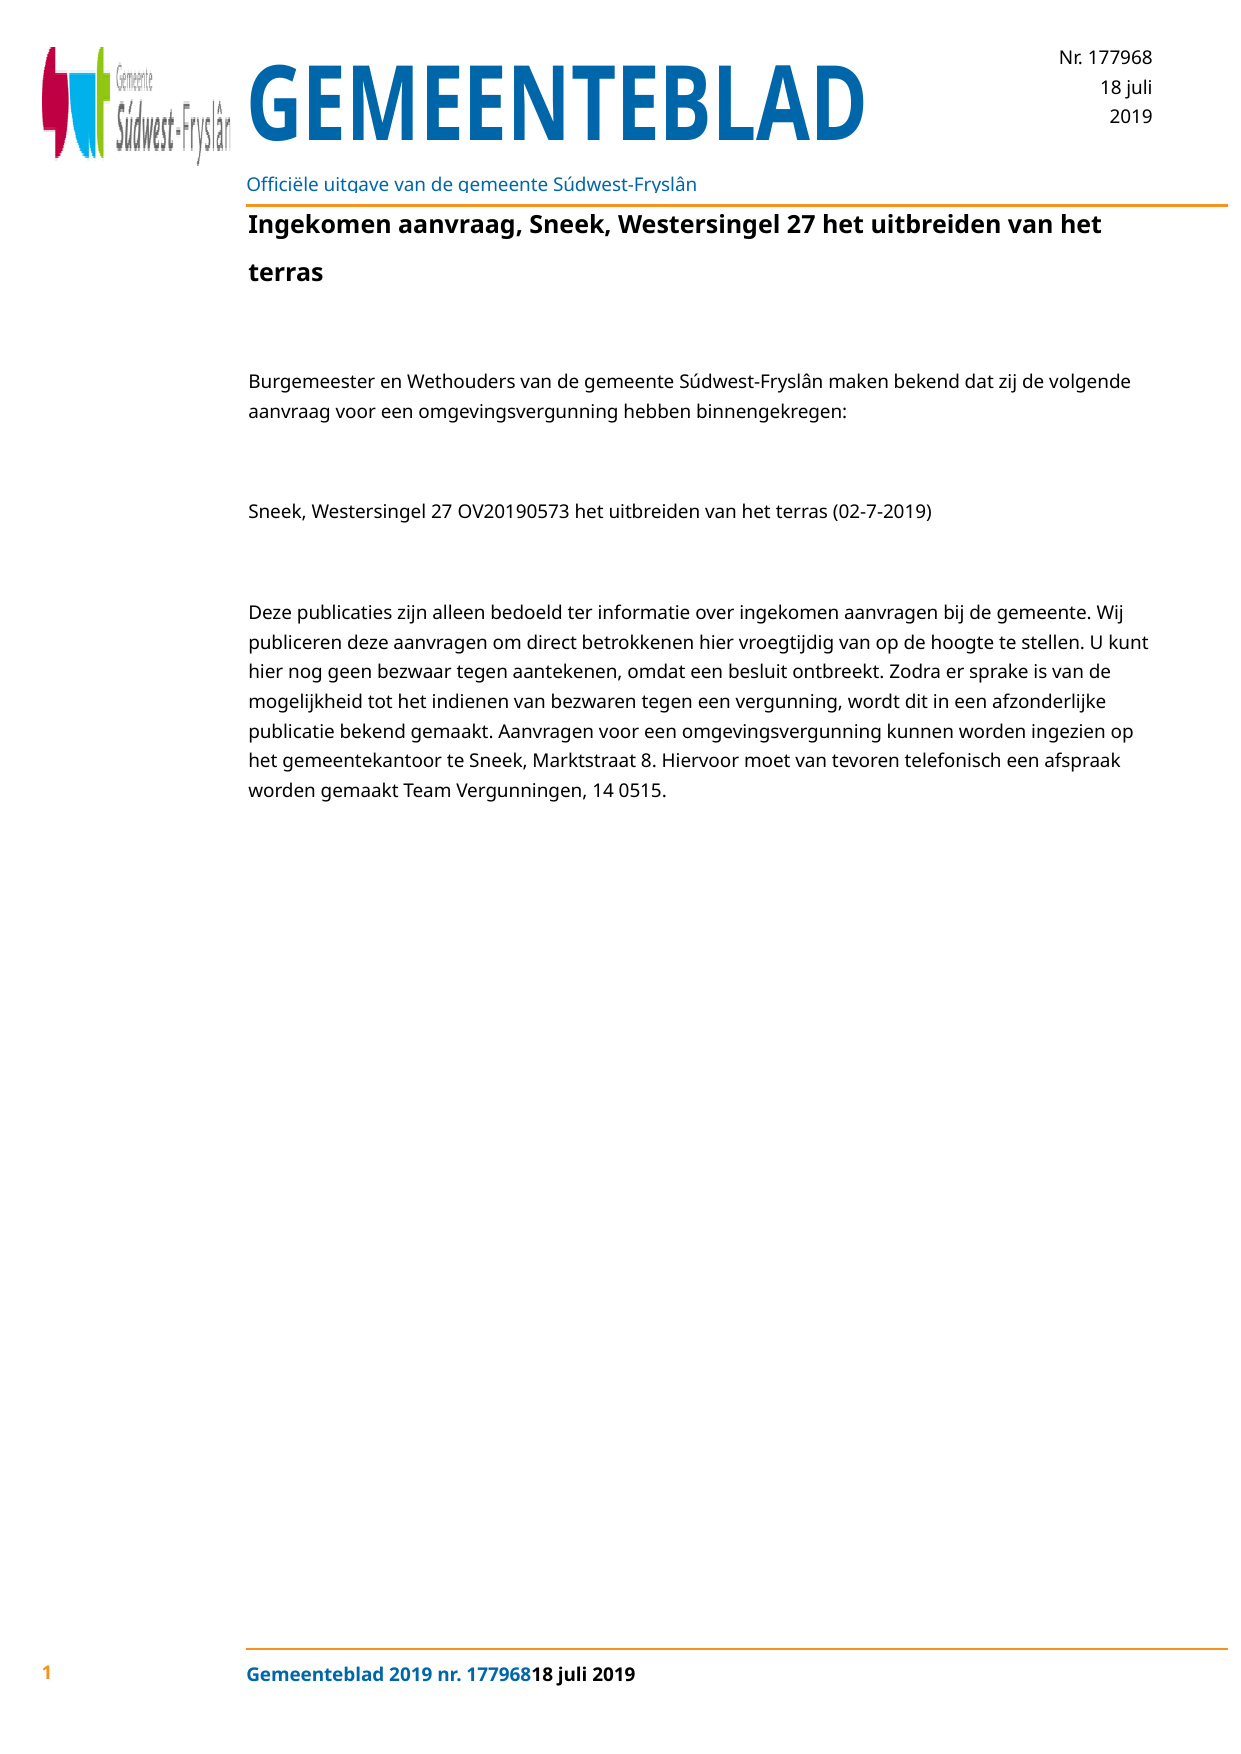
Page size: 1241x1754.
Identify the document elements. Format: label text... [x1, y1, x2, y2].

picture [41, 47, 231, 172]
text Ingekomen aanvraag, Sneek, Westersingel 27 het uitbreiden van het terras [248, 207, 1152, 288]
text Sneek, Westersingel 27 OV20190573 het uitbreiden van het terras (02-7-2019) [248, 499, 1152, 524]
text Deze publicaties zijn alleen bedoeld ter informatie over ingekomen aanvragen bij de gemeente. Wij publiceren deze aanvragen om direct betrokkenen hier vroegtijdig van op de hoogte te stellen. U kunt hier nog geen bezwaar tegen aantekenen, omdat een besluit ontbreekt. Zodra er sprake is van de mogelijkheid tot het indienen van bezwaren tegen een vergunning, wordt dit in een afzonderlijke publicatie bekend gemaakt. Aanvragen voor een omgevingsvergunning kunnen worden ingezien op het gemeentekantoor te Sneek, Marktstraat 8. Hiervoor moet van tevoren telefonisch een afspraak worden gemaakt Team Vergunningen, 14 0515. [248, 599, 1152, 803]
text Burgemeester en Wethouders van de gemeente Súdwest-Fryslân maken bekend dat zij de volgende aanvraag voor een omgevingsvergunning hebben binnengekregen: [248, 368, 1152, 424]
